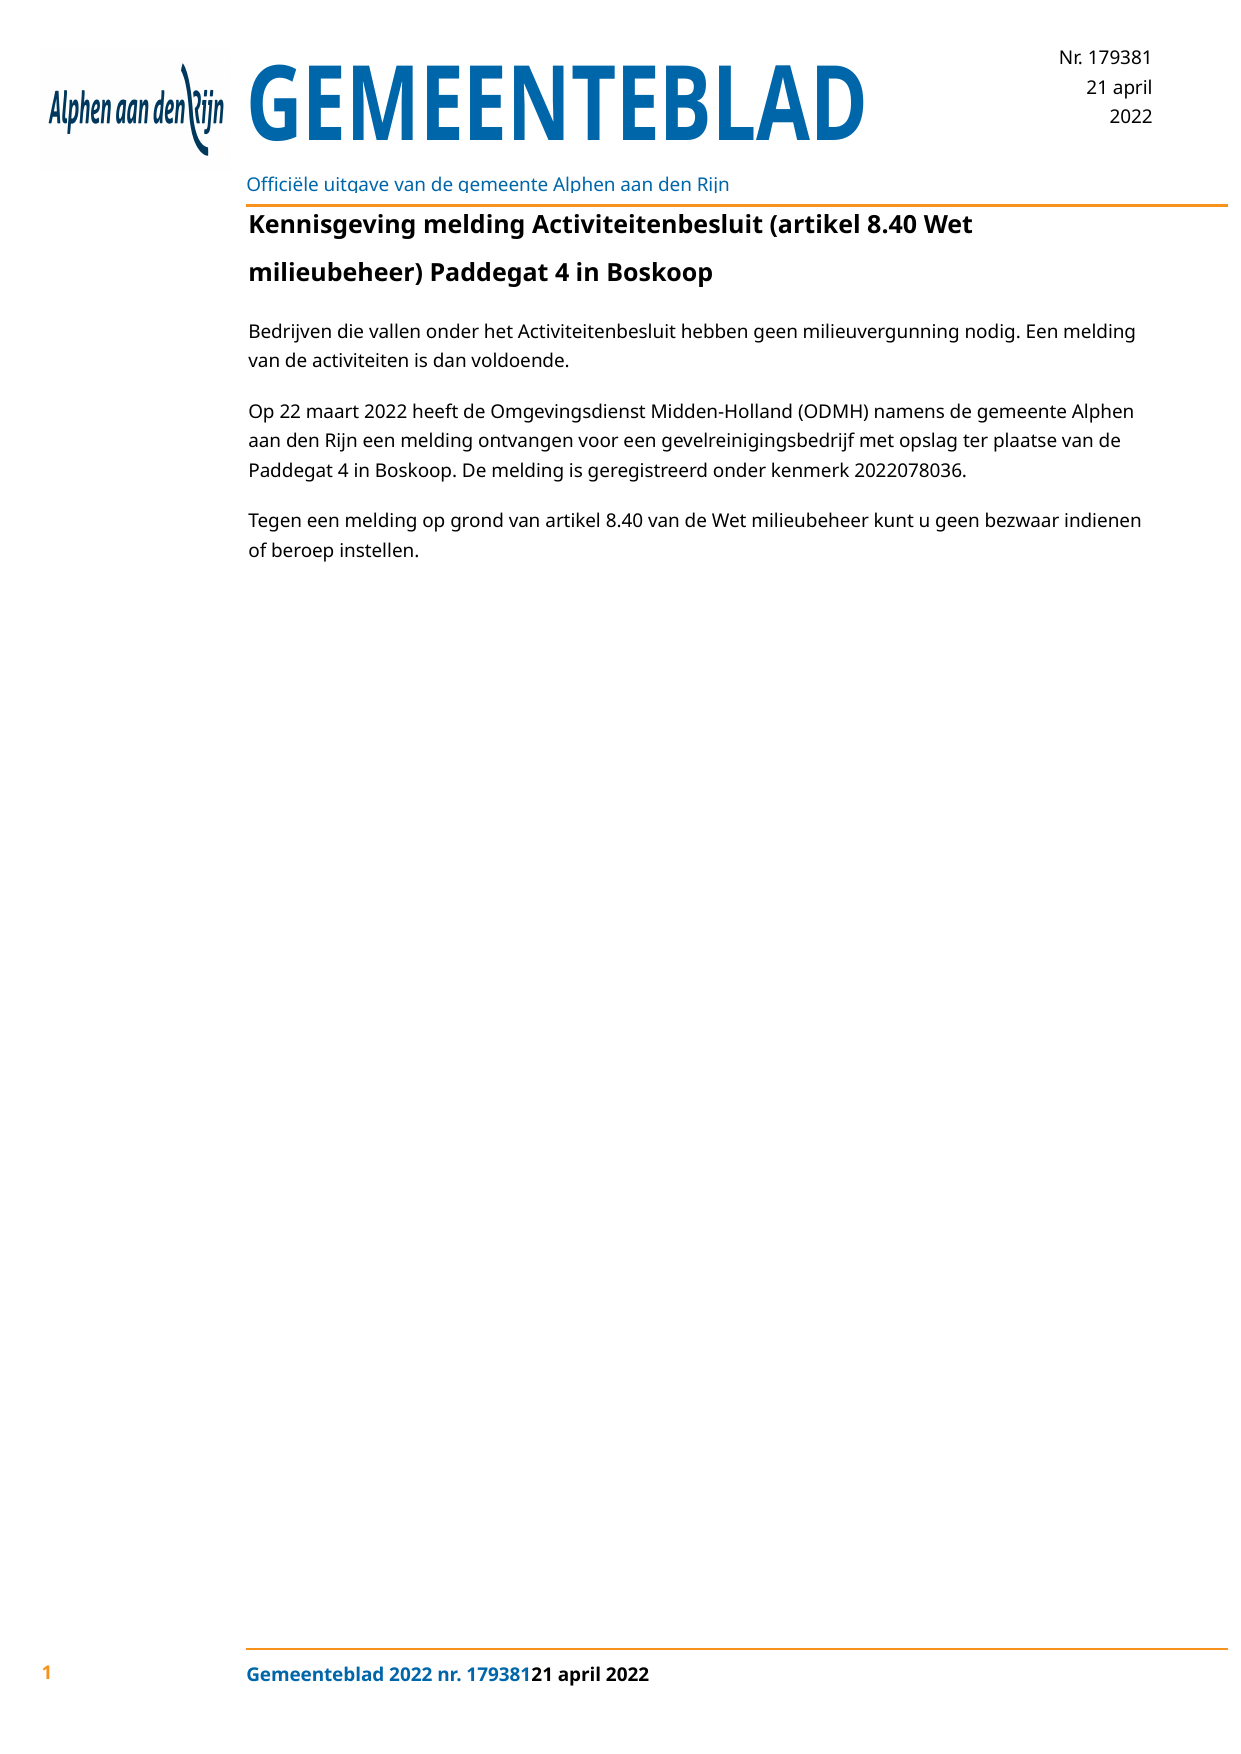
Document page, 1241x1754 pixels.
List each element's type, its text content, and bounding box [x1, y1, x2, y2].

text Kennisgeving melding Activiteitenbesluit (artikel 8.40 Wet milieubeheer) Paddegat 4 in Boskoop [248, 207, 1152, 288]
picture [41, 47, 231, 172]
text Tegen een melding op grond van artikel 8.40 van de Wet milieubeheer kunt u geen bezwaar indienen of beroep instellen. [248, 507, 1152, 563]
text Op 22 maart 2022 heeft de Omgevingsdienst Midden-Holland (ODMH) namens de gemeente Alphen aan den Rijn een melding ontvangen voor een gevelreinigingsbedrijf met opslag ter plaatse van de Paddegat 4 in Boskoop. De melding is geregistreerd onder kenmerk 2022078036. [248, 398, 1152, 483]
text Bedrijven die vallen onder het Activiteitenbesluit hebben geen milieuvergunning nodig. Een melding van de activiteiten is dan voldoende. [248, 318, 1152, 373]
